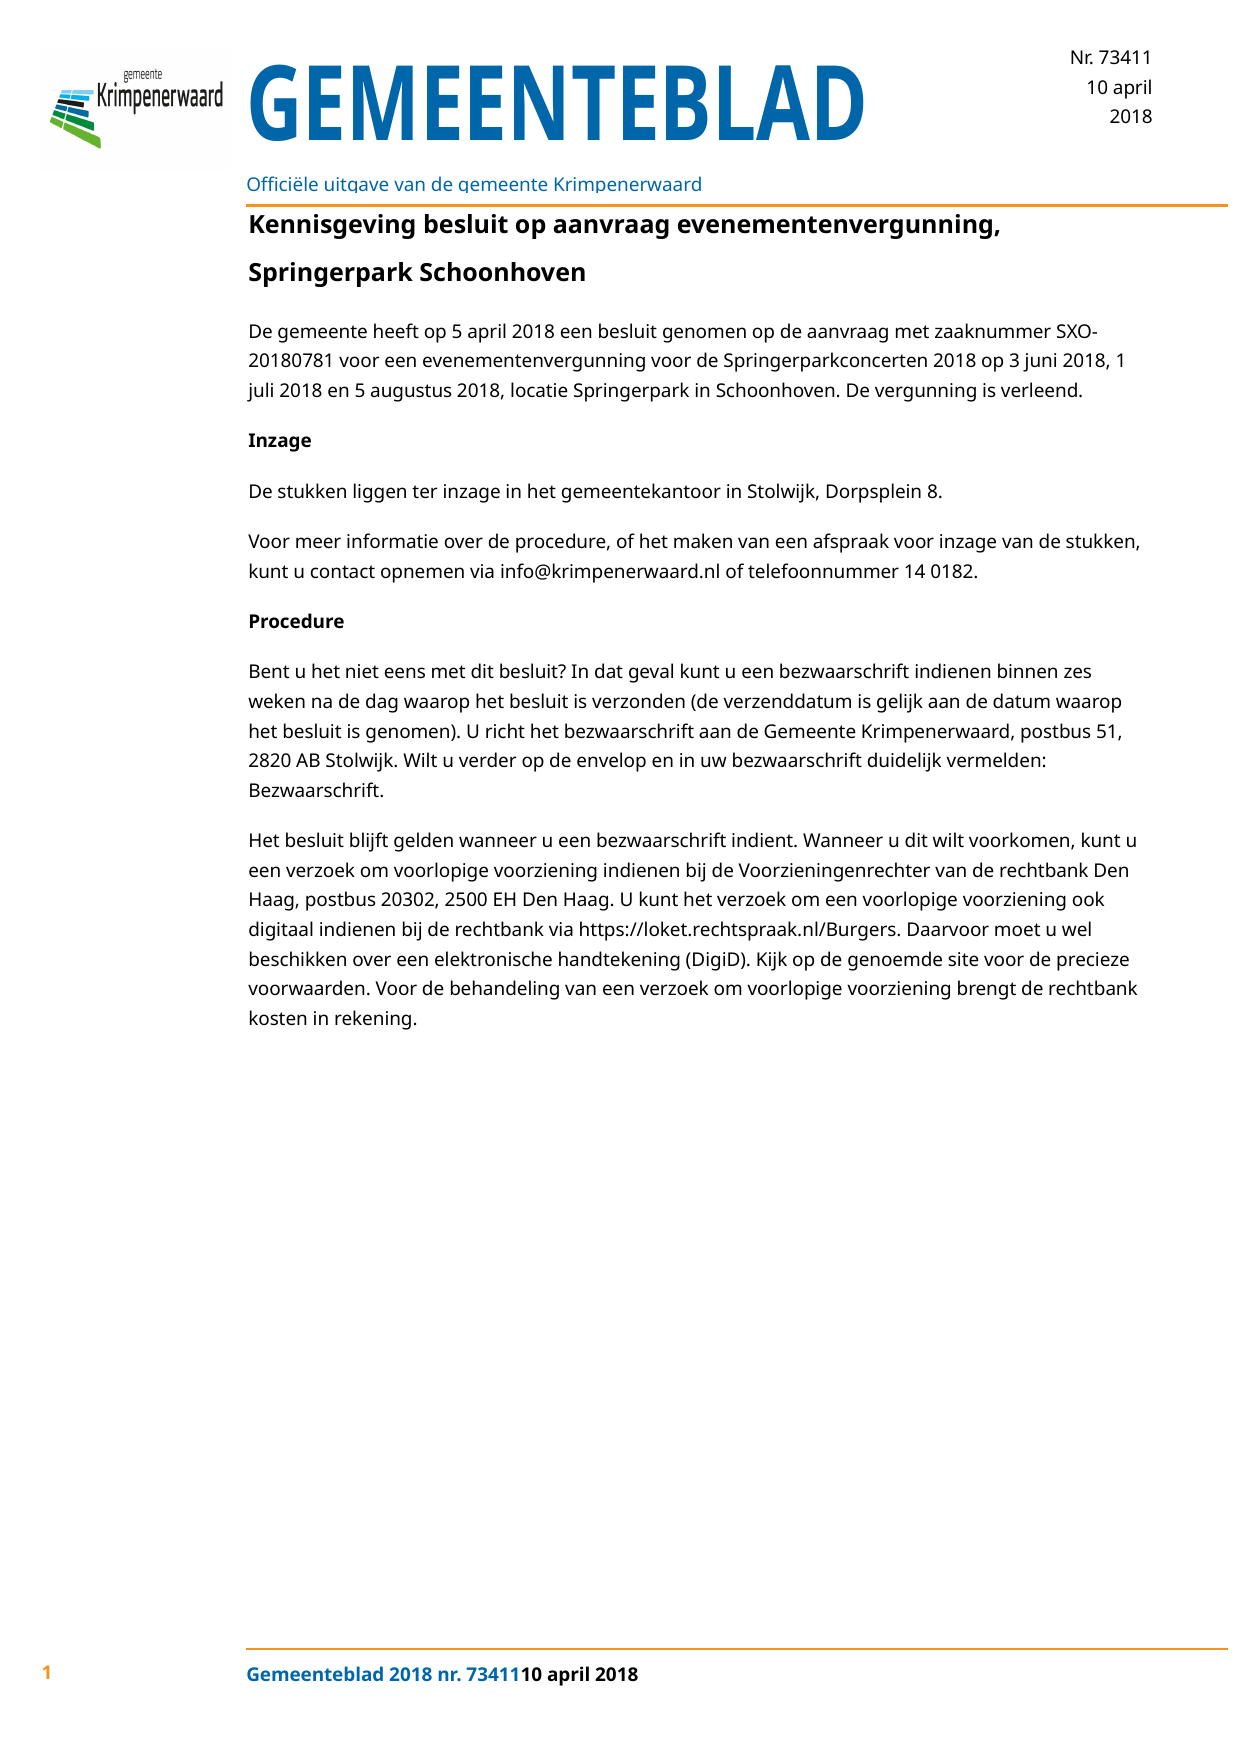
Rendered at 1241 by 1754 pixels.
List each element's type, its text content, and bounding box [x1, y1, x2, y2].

text Bent u het niet eens met dit besluit? In dat geval kunt u een bezwaarschrift indienen binnen zes weken na de dag waarop het besluit is verzonden (de verzenddatum is gelijk aan de datum waarop het besluit is genomen). U richt het bezwaarschrift aan de Gemeente Krimpenerwaard, postbus 51, 2820 AB Stolwijk. Wilt u verder op de envelop en in uw bezwaarschrift duidelijk vermelden: Bezwaarschrift. [248, 659, 1152, 803]
text De gemeente heeft op 5 april 2018 een besluit genomen op de aanvraag met zaaknummer SXO-20180781 voor een evenementenvergunning voor de Springerparkconcerten 2018 op 3 juni 2018, 1 juli 2018 en 5 augustus 2018, locatie Springerpark in Schoonhoven. De vergunning is verleend. [248, 318, 1152, 403]
text Procedure [248, 608, 1152, 634]
text Inzage [248, 427, 1152, 453]
text De stukken liggen ter inzage in het gemeentekantoor in Stolwijk, Dorpsplein 8. [248, 478, 1152, 504]
text Voor meer informatie over de procedure, of het maken van een afspraak voor inzage van de stukken, kunt u contact opnemen via info@krimpenerwaard.nl of telefoonnummer 14 0182. [248, 528, 1152, 584]
picture [41, 47, 231, 172]
text Het besluit blijft gelden wanneer u een bezwaarschrift indient. Wanneer u dit wilt voorkomen, kunt u een verzoek om voorlopige voorziening indienen bij de Voorzieningenrechter van de rechtbank Den Haag, postbus 20302, 2500 EH Den Haag. U kunt het verzoek om een voorlopige voorziening ook digitaal indienen bij de rechtbank via https://loket.rechtspraak.nl/Burgers. Daarvoor moet u wel beschikken over een elektronische handtekening (DigiD). Kijk op de genoemde site voor de precieze voorwaarden. Voor de behandeling van een verzoek om voorlopige voorziening brengt de rechtbank kosten in rekening. [248, 827, 1152, 1031]
text Kennisgeving besluit op aanvraag evenementenvergunning, Springerpark Schoonhoven [248, 207, 1152, 288]
